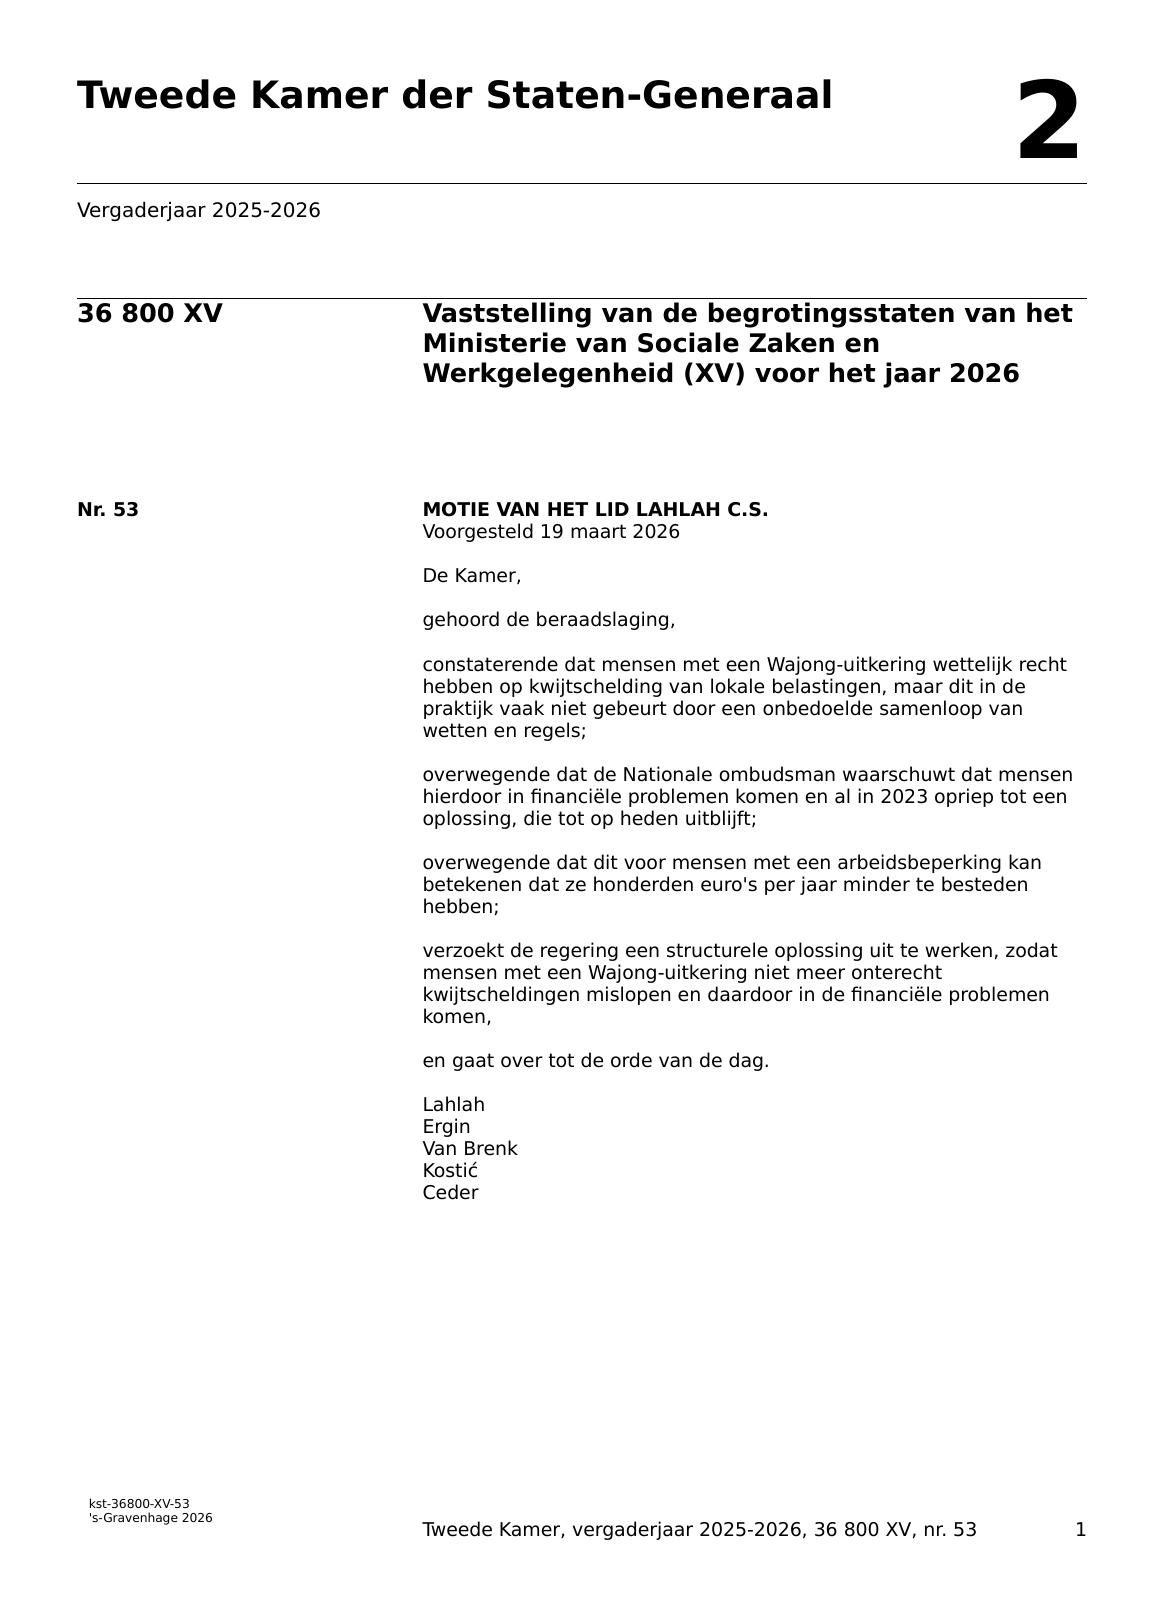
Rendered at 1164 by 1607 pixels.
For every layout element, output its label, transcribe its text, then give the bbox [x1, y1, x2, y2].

text constaterende dat mensen met een Wajong-uitkering wettelijk recht hebben op kwijtschelding van lokale belastingen, maar dit in de praktijk vaak niet gebeurt door een onbedoelde samenloop van wetten en regels; [422, 653, 1087, 741]
text overwegende dat de Nationale ombudsman waarschuwt dat mensen hierdoor in financiële problemen komen en al in 2023 opriep tot een oplossing, die tot op heden uitblijft; [422, 764, 1087, 829]
text kst-36800-XV-53 [88, 1497, 323, 1511]
text Ceder [422, 1182, 1087, 1204]
text Lahlah [422, 1094, 1087, 1116]
subtitle 36 800 XV Vaststelling van de begrotingsstaten van het Ministerie van Sociale Zaken en Werkgelegenheid (XV) voor het jaar 2026 [77, 299, 1087, 388]
text gehoord de beraadslaging, [422, 609, 1087, 631]
text verzoekt de regering een structurele oplossing uit te werken, zodat mensen met een Wajong-uitkering niet meer onterecht kwijtscheldingen mislopen en daardoor in de financiële problemen komen, [422, 940, 1087, 1028]
subtitle Nr. 53 MOTIE VAN HET LID LAHLAH C.S. [77, 499, 1087, 521]
text Voorgesteld 19 maart 2026 [422, 521, 1087, 543]
text Kostić [422, 1160, 1087, 1182]
text 's-Gravenhage 2026 [88, 1511, 323, 1525]
text De Kamer, [422, 565, 1087, 587]
text Van Brenk [422, 1138, 1087, 1160]
text Ergin [422, 1116, 1087, 1138]
table_cell Vergaderjaar 2025-2026 [77, 184, 1087, 298]
text en gaat over tot de orde van de dag. [422, 1050, 1087, 1072]
table_header Tweede Kamer der Staten-Generaal [77, 59, 886, 183]
text overwegende dat dit voor mensen met een arbeidsbeperking kan betekenen dat ze honderden euro's per jaar minder te besteden hebben; [422, 852, 1087, 918]
table_header 2 [886, 59, 1087, 183]
